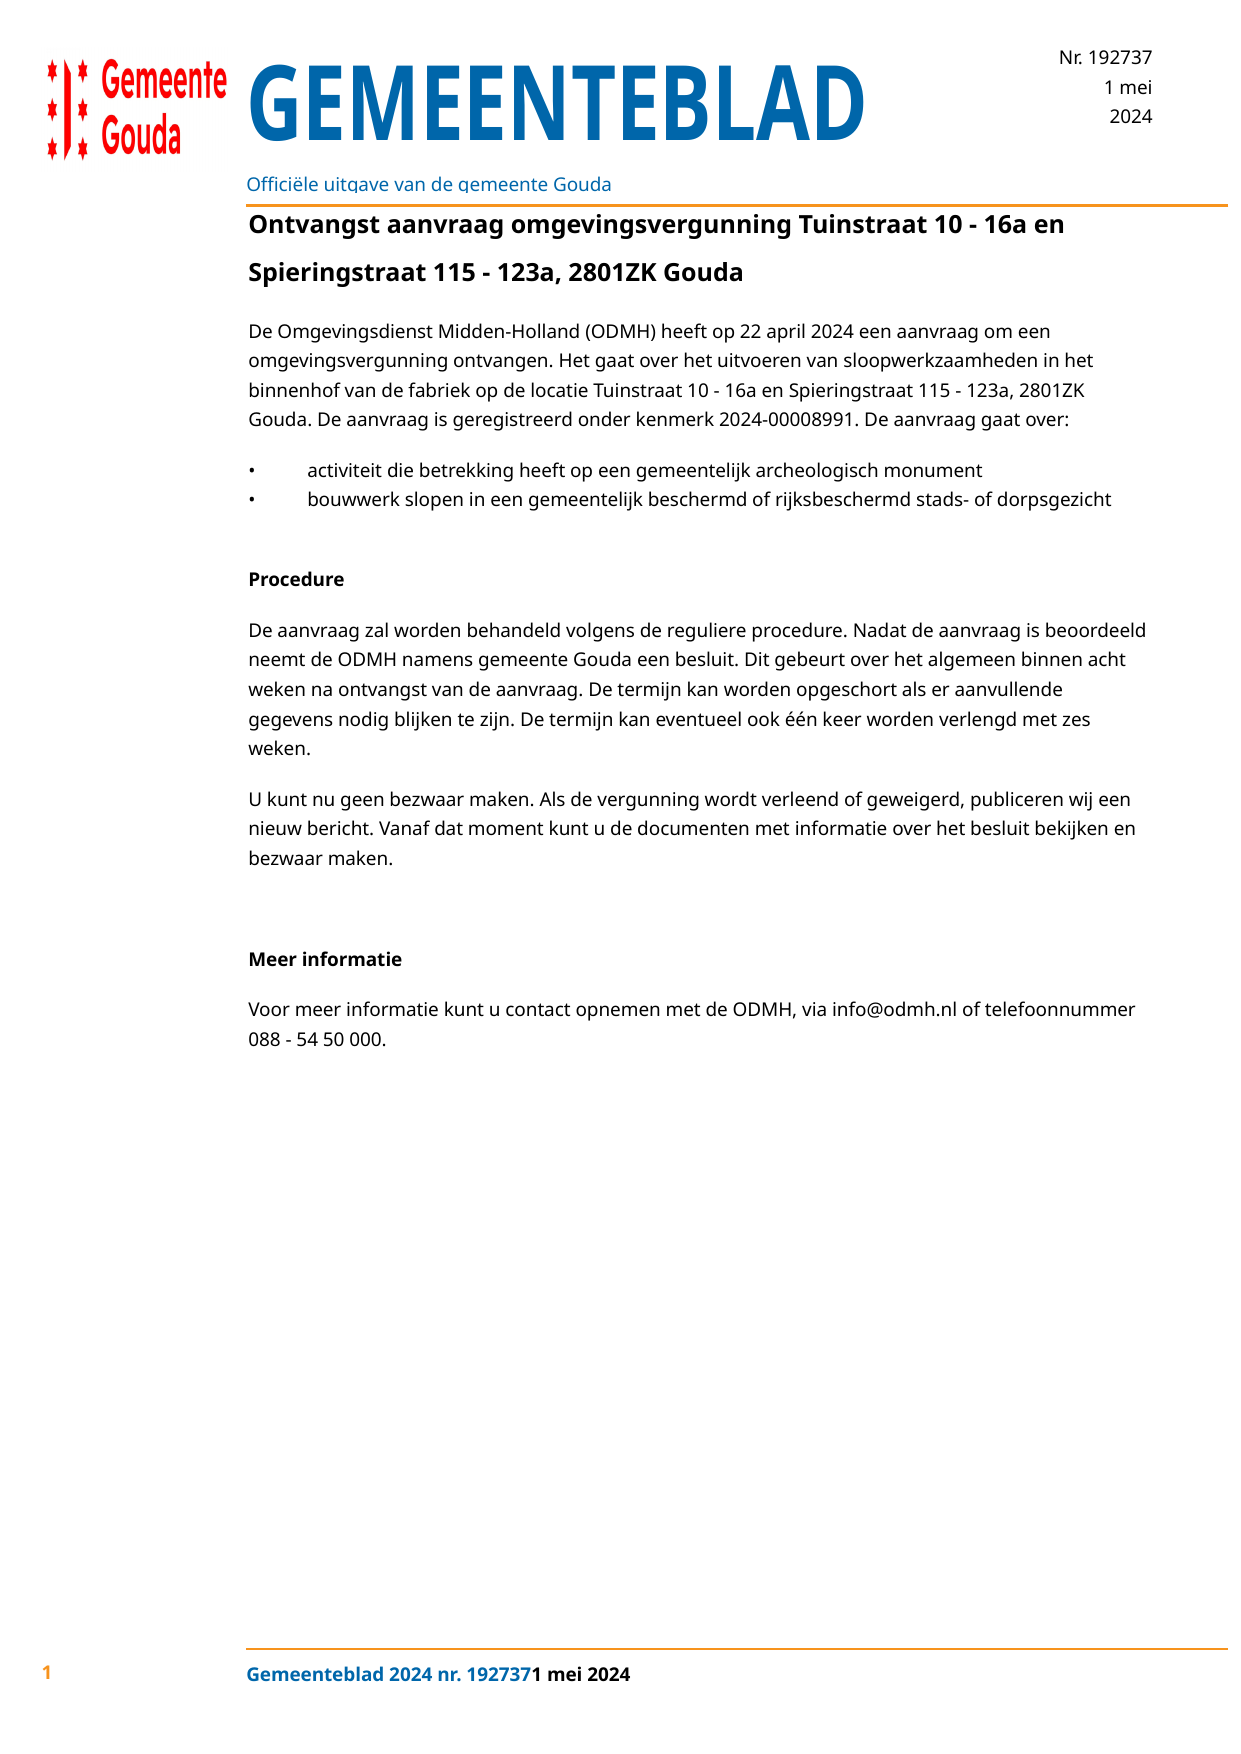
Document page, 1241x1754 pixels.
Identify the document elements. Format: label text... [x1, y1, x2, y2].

text U kunt nu geen bezwaar maken. Als de vergunning wordt verleend of geweigerd, publiceren wij een nieuw bericht. Vanaf dat moment kunt u de documenten met informatie over het besluit bekijken en bezwaar maken. [248, 786, 1152, 871]
list activiteit die betrekking heeft op een gemeentelijk archeologisch monument [248, 457, 1152, 483]
text Voor meer informatie kunt u contact opnemen met de ODMH, via info@odmh.nl of telefoonnummer 088 - 54 50 000. [248, 996, 1152, 1052]
text Ontvangst aanvraag omgevingsvergunning Tuinstraat 10 - 16a en Spieringstraat 115 - 123a, 2801ZK Gouda [248, 207, 1152, 288]
list bouwwerk slopen in een gemeentelijk beschermd of rijksbeschermd stads- of dorpsgezicht [248, 487, 1152, 512]
picture [41, 47, 231, 172]
text De aanvraag zal worden behandeld volgens de reguliere procedure. Nadat de aanvraag is beoordeeld neemt de ODMH namens gemeente Gouda een besluit. Dit gebeurt over het algemeen binnen acht weken na ontvangst van de aanvraag. De termijn kan worden opgeschort als er aanvullende gegevens nodig blijken te zijn. De termijn kan eventueel ook één keer worden verlengd met zes weken. [248, 617, 1152, 761]
text De Omgevingsdienst Midden-Holland (ODMH) heeft op 22 april 2024 een aanvraag om een omgevingsvergunning ontvangen. Het gaat over het uitvoeren van sloopwerkzaamheden in het binnenhof van de fabriek op de locatie Tuinstraat 10 - 16a en Spieringstraat 115 - 123a, 2801ZK Gouda. De aanvraag is geregistreerd onder kenmerk 2024-00008991. De aanvraag gaat over: [248, 318, 1152, 432]
text Meer informatie [248, 946, 1152, 972]
text Procedure [248, 567, 1152, 592]
